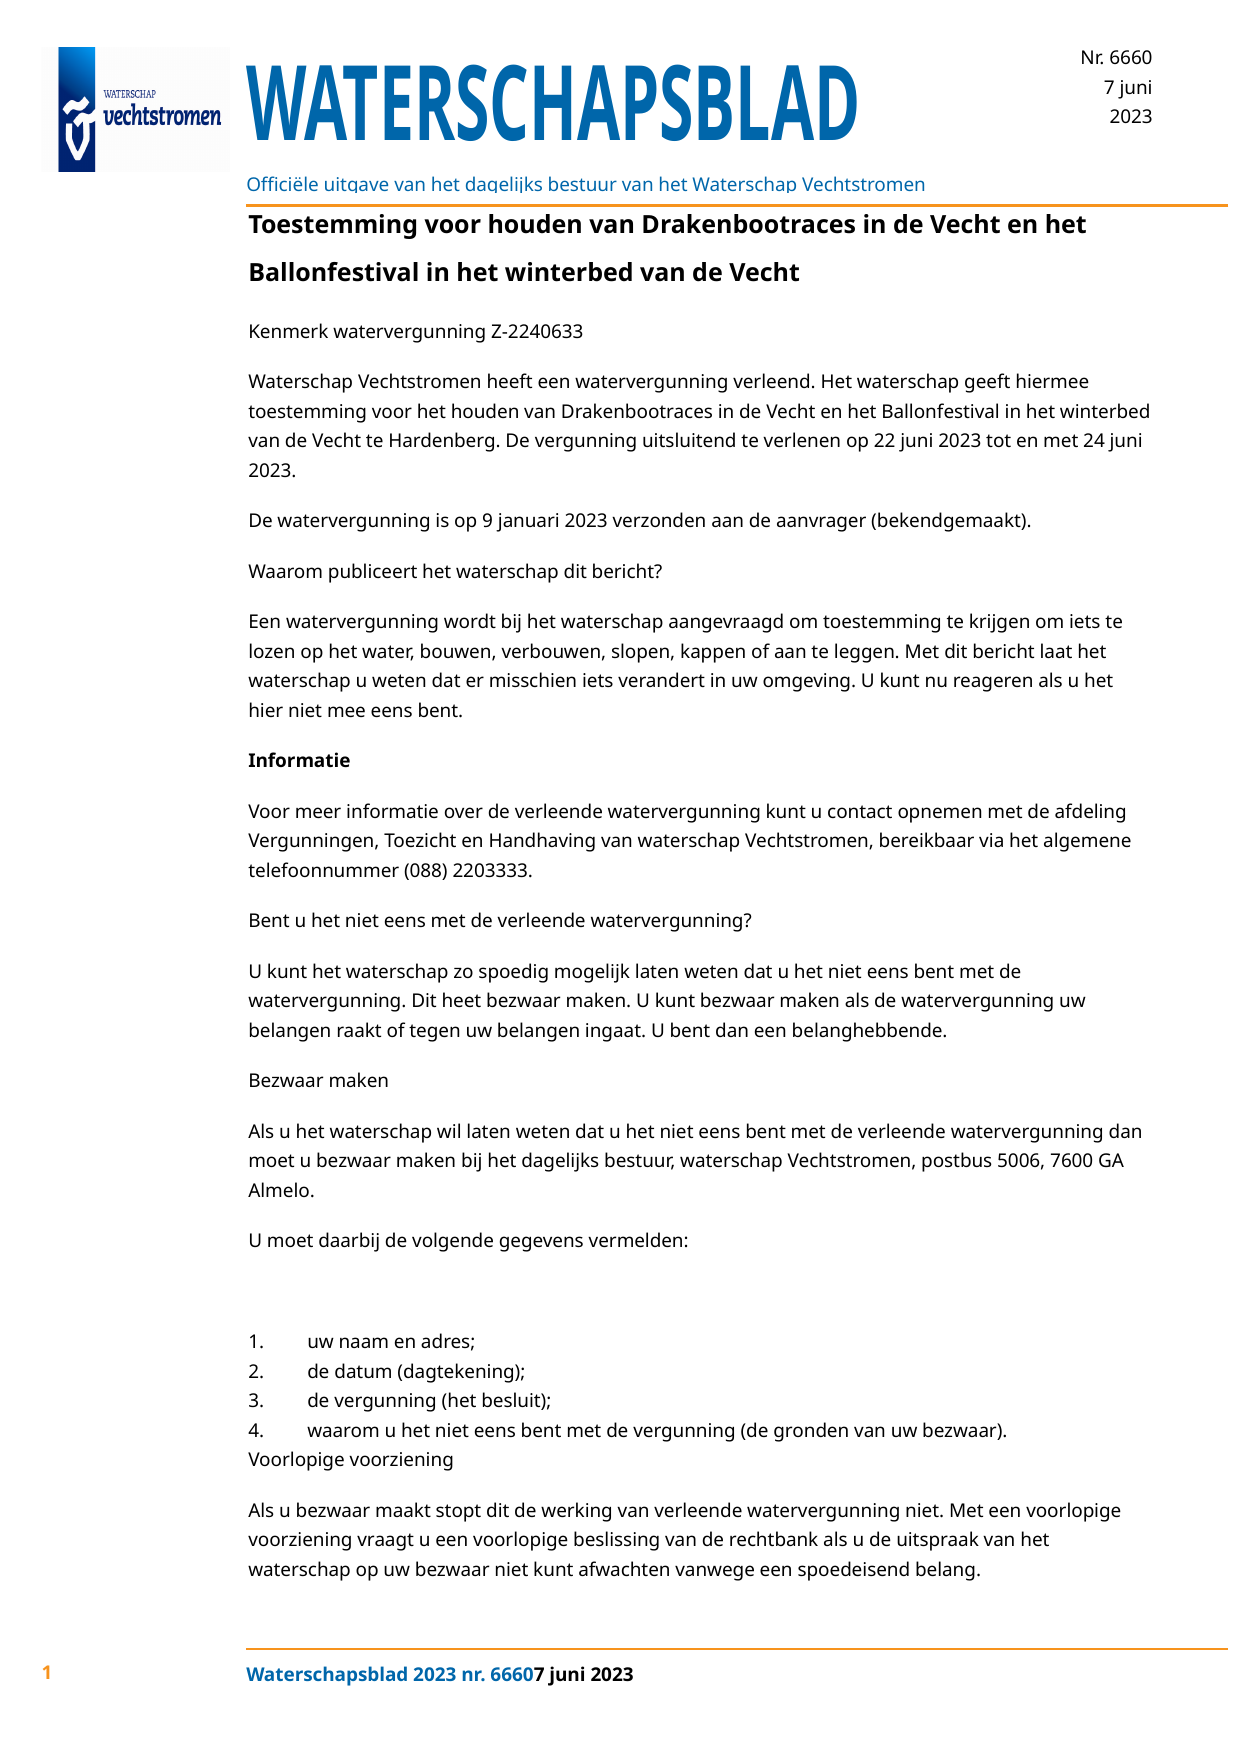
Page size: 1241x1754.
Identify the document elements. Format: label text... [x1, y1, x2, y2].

text Waarom publiceert het waterschap dit bericht? [248, 558, 1152, 584]
text U kunt het waterschap zo spoedig mogelijk laten weten dat u het niet eens bent met de watervergunning. Dit heet bezwaar maken. U kunt bezwaar maken als de watervergunning uw belangen raakt of tegen uw belangen ingaat. U bent dan een belanghebbende. [248, 958, 1152, 1043]
picture [41, 47, 231, 172]
text Waterschap Vechtstromen heeft een watervergunning verleend. Het waterschap geeft hiermee toestemming voor het houden van Drakenbootraces in de Vecht en het Ballonfestival in het winterbed van de Vecht te Hardenberg. De vergunning uitsluitend te verlenen op 22 juni 2023 tot en met 24 juni 2023. [248, 368, 1152, 483]
text Bent u het niet eens met de verleende watervergunning? [248, 907, 1152, 933]
list waarom u het niet eens bent met de vergunning (de gronden van uw bezwaar). [248, 1417, 1152, 1443]
text Voor meer informatie over de verleende watervergunning kunt u contact opnemen met de afdeling Vergunningen, Toezicht en Handhaving van waterschap Vechtstromen, bereikbaar via het algemene telefoonnummer (088) 2203333. [248, 798, 1152, 883]
text Bezwaar maken [248, 1067, 1152, 1093]
list de datum (dagtekening); [248, 1358, 1152, 1384]
text Een watervergunning wordt bij het waterschap aangevraagd om toestemming te krijgen om iets te lozen op het water, bouwen, verbouwen, slopen, kappen of aan te leggen. Met dit bericht laat het waterschap u weten dat er misschien iets verandert in uw omgeving. U kunt nu reageren als u het hier niet mee eens bent. [248, 608, 1152, 723]
text Kenmerk watervergunning Z-2240633 [248, 318, 1152, 344]
list uw naam en adres; [248, 1328, 1152, 1354]
text Informatie [248, 747, 1152, 773]
text Voorlopige voorziening [248, 1447, 1152, 1472]
text Als u bezwaar maakt stopt dit de werking van verleende watervergunning niet. Met een voorlopige voorziening vraagt u een voorlopige beslissing van de rechtbank als u de uitspraak van het waterschap op uw bezwaar niet kunt afwachten vanwege een spoedeisend belang. [248, 1497, 1152, 1582]
text De watervergunning is op 9 januari 2023 verzonden aan de aanvrager (bekendgemaakt). [248, 507, 1152, 533]
list de vergunning (het besluit); [248, 1387, 1152, 1413]
text Als u het waterschap wil laten weten dat u het niet eens bent met de verleende watervergunning dan moet u bezwaar maken bij het dagelijks bestuur, waterschap Vechtstromen, postbus 5006, 7600 GA Almelo. [248, 1118, 1152, 1203]
text U moet daarbij de volgende gegevens vermelden: [248, 1227, 1152, 1253]
text Toestemming voor houden van Drakenbootraces in de Vecht en het Ballonfestival in het winterbed van de Vecht [248, 207, 1152, 288]
